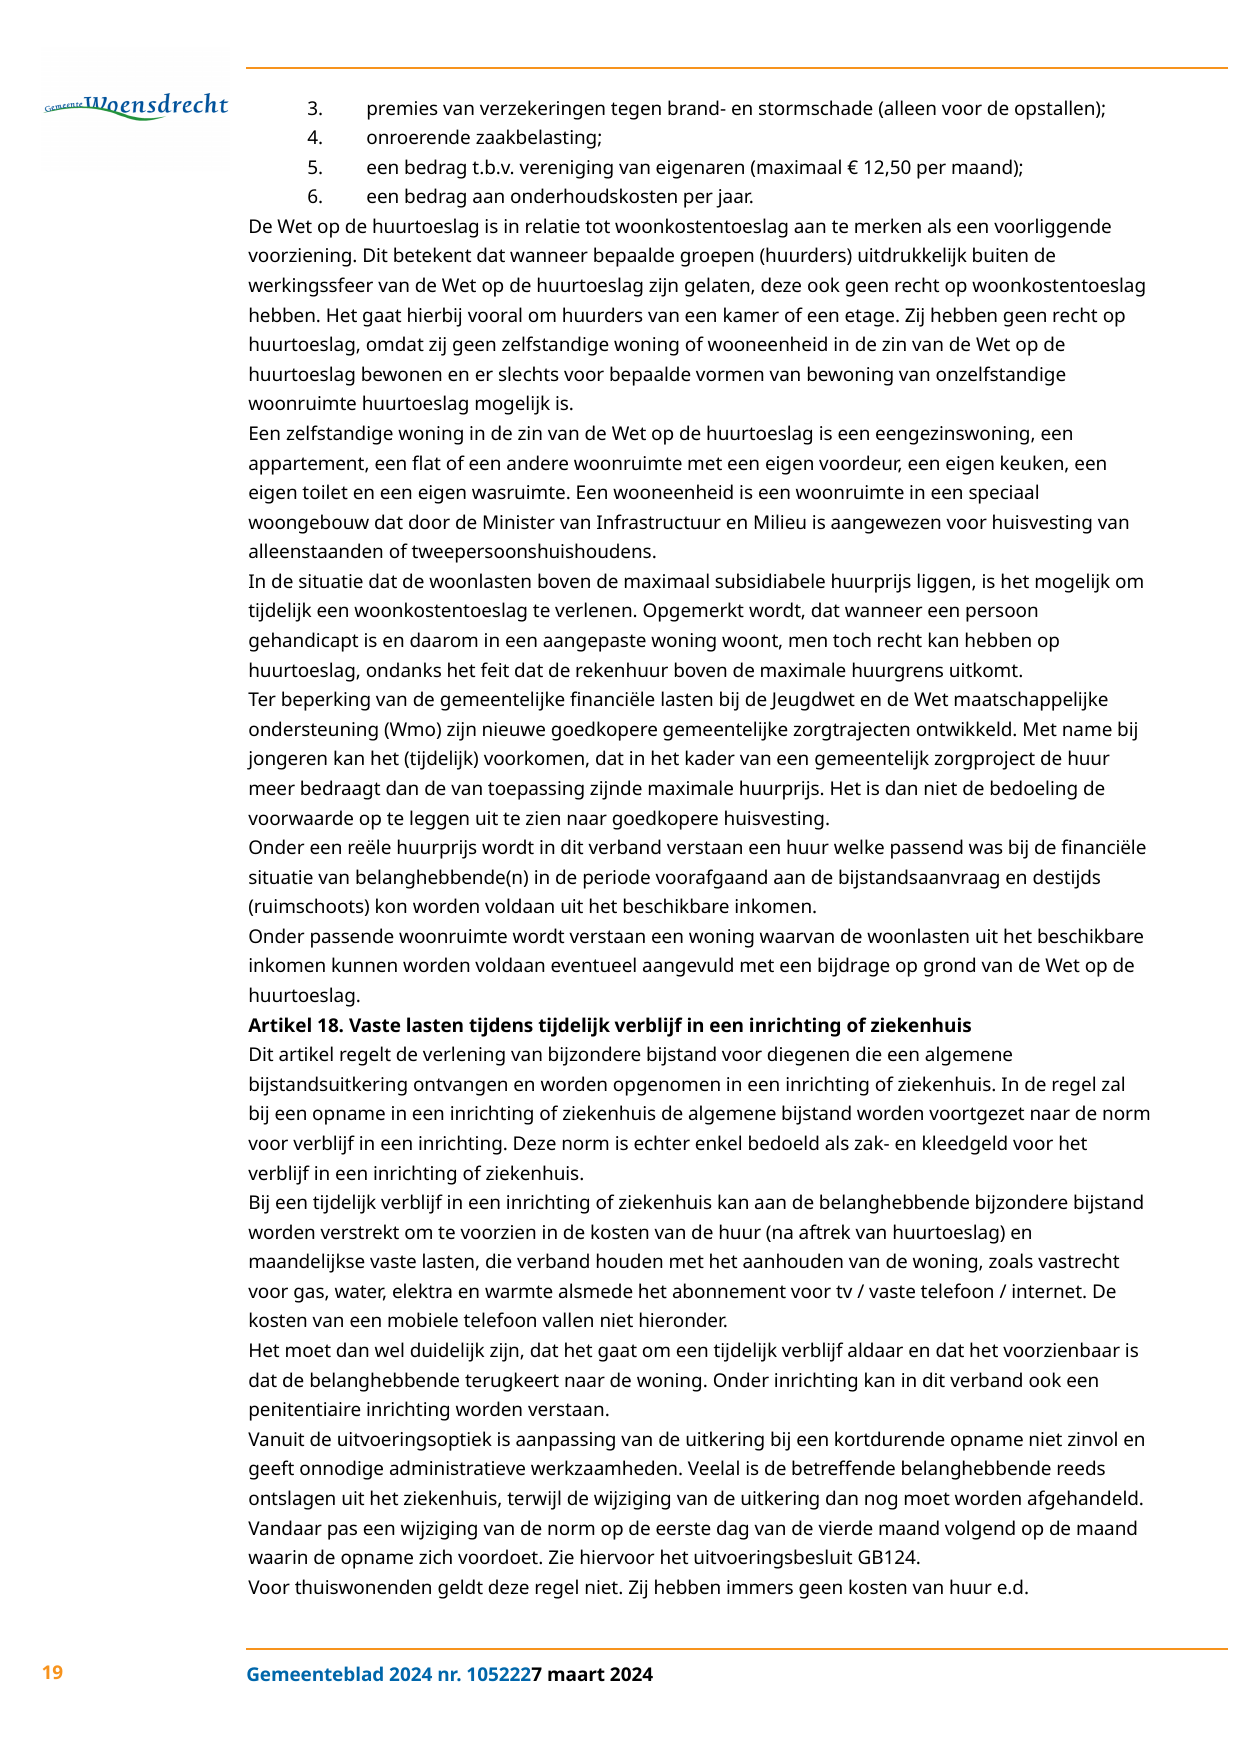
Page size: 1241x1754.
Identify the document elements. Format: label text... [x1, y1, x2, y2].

text Voor thuiswonenden geldt deze regel niet. Zij hebben immers geen kosten van huur e.d. [248, 1574, 1152, 1600]
text De Wet op de huurtoeslag is in relatie tot woonkostentoeslag aan te merken als een voorliggende voorziening. Dit betekent dat wanneer bepaalde groepen (huurders) uitdrukkelijk buiten de werkingssfeer van de Wet op de huurtoeslag zijn gelaten, deze ook geen recht op woonkostentoeslag hebben. Het gaat hierbij vooral om huurders van een kamer of een etage. Zij hebben geen recht op huurtoeslag, omdat zij geen zelfstandige woning of wooneenheid in de zin van de Wet op de huurtoeslag bewonen en er slechts voor bepaalde vormen van bewoning van onzelfstandige woonruimte huurtoeslag mogelijk is. [248, 213, 1152, 416]
list een bedrag t.b.v. vereniging van eigenaren (maximaal € 12,50 per maand); [307, 154, 1152, 180]
text Het moet dan wel duidelijk zijn, dat het gaat om een tijdelijk verblijf aldaar en dat het voorzienbaar is dat de belanghebbende terugkeert naar de woning. Onder inrichting kan in dit verband ook een penitentiaire inrichting worden verstaan. [248, 1337, 1152, 1422]
text Vanuit de uitvoeringsoptiek is aanpassing van de uitkering bij een kortdurende opname niet zinvol en geeft onnodige administratieve werkzaamheden. Veelal is de betreffende belanghebbende reeds ontslagen uit het ziekenhuis, terwijl de wijziging van de uitkering dan nog moet worden afgehandeld. Vandaar pas een wijziging van de norm op de eerste dag van de vierde maand volgend op de maand waarin de opname zich voordoet. Zie hiervoor het uitvoeringsbesluit GB124. [248, 1426, 1152, 1570]
list een bedrag aan onderhoudskosten per jaar. [307, 183, 1152, 209]
text Dit artikel regelt de verlening van bijzondere bijstand voor diegenen die een algemene bijstandsuitkering ontvangen en worden opgenomen in een inrichting of ziekenhuis. In de regel zal bij een opname in een inrichting of ziekenhuis de algemene bijstand worden voortgezet naar de norm voor verblijf in een inrichting. Deze norm is echter enkel bedoeld als zak- en kleedgeld voor het verblijf in een inrichting of ziekenhuis. [248, 1041, 1152, 1186]
list onroerende zaakbelasting; [307, 124, 1152, 150]
text Artikel 18. Vaste lasten tijdens tijdelijk verblijf in een inrichting of ziekenhuis [248, 1012, 1152, 1038]
picture [41, 47, 231, 172]
text Onder een reële huurprijs wordt in dit verband verstaan een huur welke passend was bij de financiële situatie van belanghebbende(n) in de periode voorafgaand aan de bijstandsaanvraag en destijds (ruimschoots) kon worden voldaan uit het beschikbare inkomen. [248, 834, 1152, 919]
text Bij een tijdelijk verblijf in een inrichting of ziekenhuis kan aan de belanghebbende bijzondere bijstand worden verstrekt om te voorzien in de kosten van de huur (na aftrek van huurtoeslag) en maandelijkse vaste lasten, die verband houden met het aanhouden van de woning, zoals vastrecht voor gas, water, elektra en warmte alsmede het abonnement voor tv / vaste telefoon / internet. De kosten van een mobiele telefoon vallen niet hieronder. [248, 1189, 1152, 1333]
text Een zelfstandige woning in de zin van de Wet op de huurtoeslag is een eengezinswoning, een appartement, een flat of een andere woonruimte met een eigen voordeur, een eigen keuken, een eigen toilet en een eigen wasruimte. Een wooneenheid is een woonruimte in een speciaal woongebouw dat door de Minister van Infrastructuur en Milieu is aangewezen voor huisvesting van alleenstaanden of tweepersoonshuishoudens. [248, 420, 1152, 564]
text Onder passende woonruimte wordt verstaan een woning waarvan de woonlasten uit het beschikbare inkomen kunnen worden voldaan eventueel aangevuld met een bijdrage op grond van de Wet op de huurtoeslag. [248, 923, 1152, 1008]
list premies van verzekeringen tegen brand- en stormschade (alleen voor de opstallen); [307, 95, 1152, 121]
text In de situatie dat de woonlasten boven de maximaal subsidiabele huurprijs liggen, is het mogelijk om tijdelijk een woonkostentoeslag te verlenen. Opgemerkt wordt, dat wanneer een persoon gehandicapt is en daarom in een aangepaste woning woont, men toch recht kan hebben op huurtoeslag, ondanks het feit dat de rekenhuur boven de maximale huurgrens uitkomt. [248, 568, 1152, 683]
text Ter beperking van de gemeentelijke financiële lasten bij de Jeugdwet en de Wet maatschappelijke ondersteuning (Wmo) zijn nieuwe goedkopere gemeentelijke zorgtrajecten ontwikkeld. Met name bij jongeren kan het (tijdelijk) voorkomen, dat in het kader van een gemeentelijk zorgproject de huur meer bedraagt dan de van toepassing zijnde maximale huurprijs. Het is dan niet de bedoeling de voorwaarde op te leggen uit te zien naar goedkopere huisvesting. [248, 686, 1152, 831]
